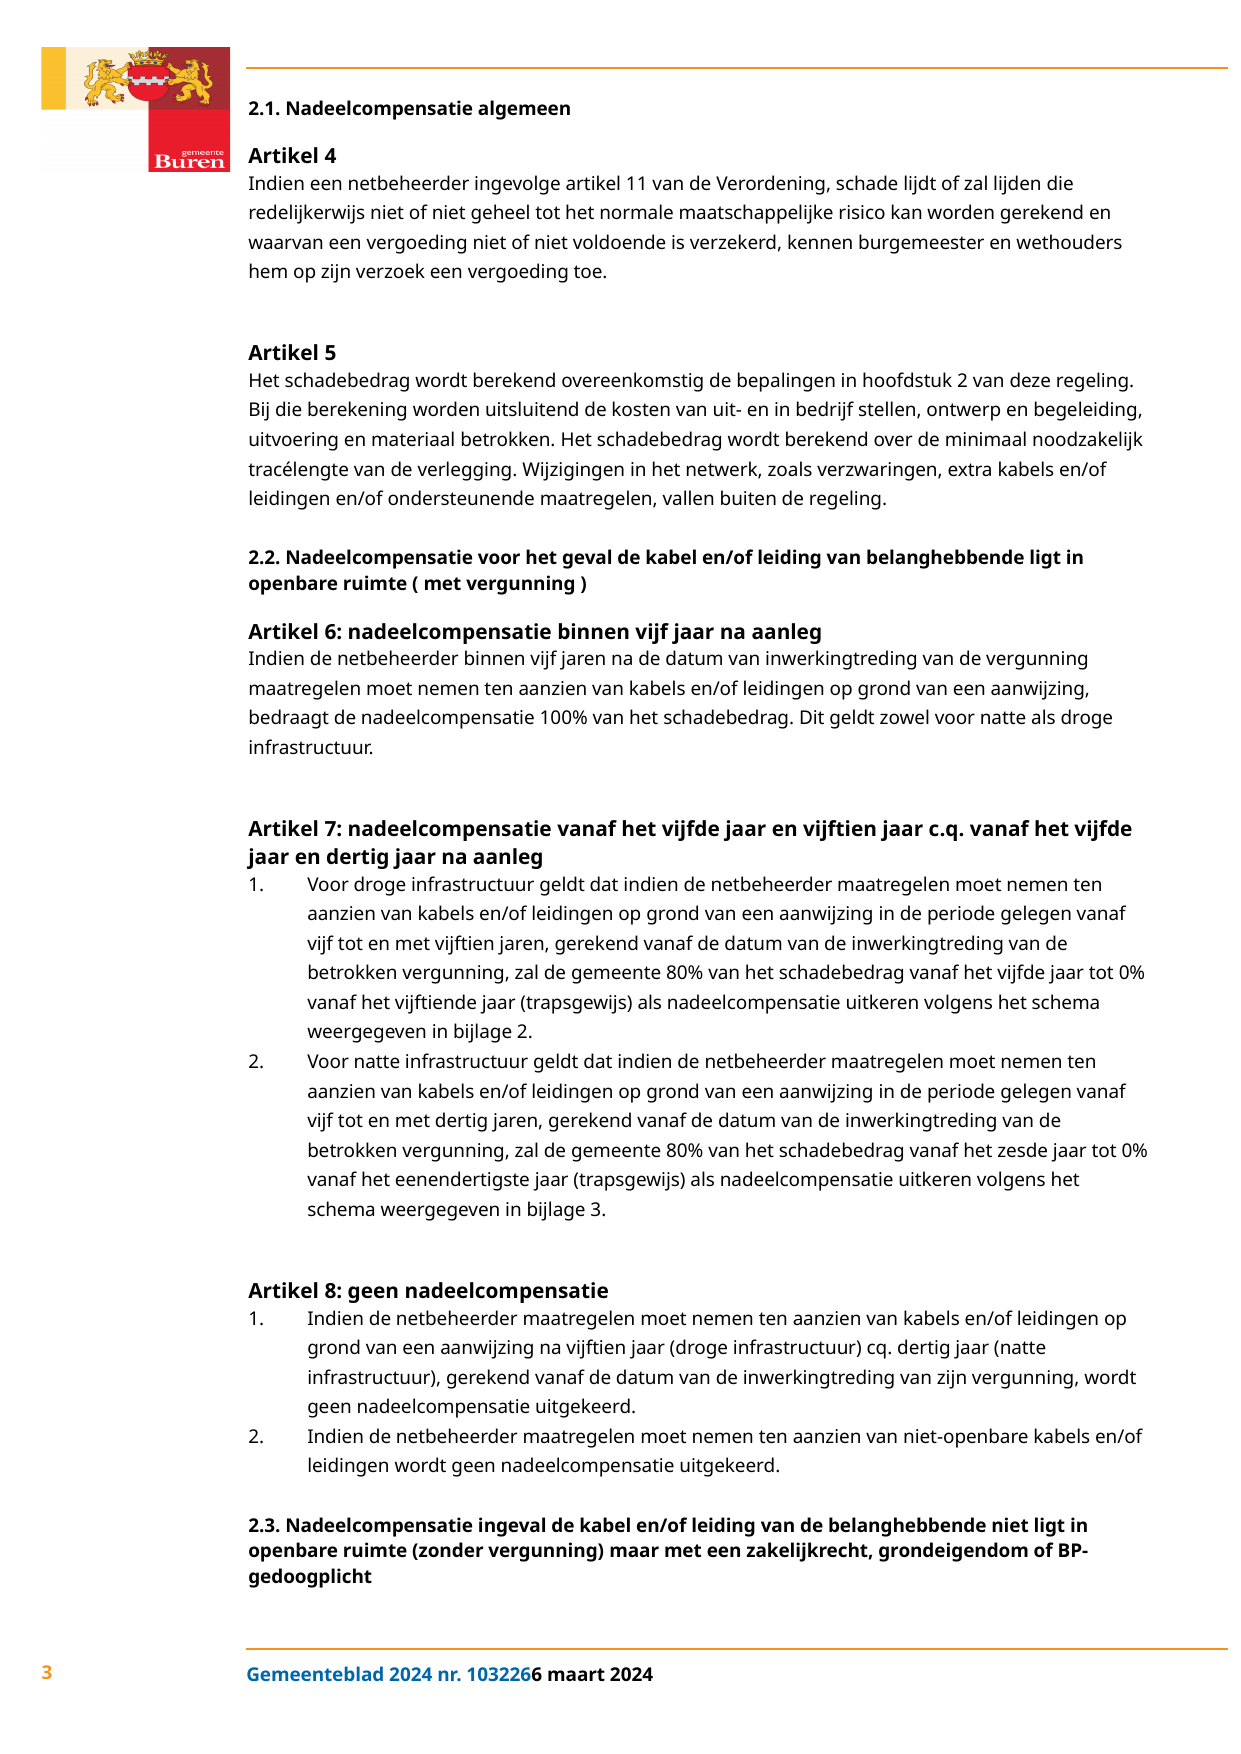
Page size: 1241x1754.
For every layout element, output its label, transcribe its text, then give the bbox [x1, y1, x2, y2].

list Voor droge infrastructuur geldt dat indien de netbeheerder maatregelen moet nemen ten aanzien van kabels en/of leidingen op grond van een aanwijzing in de periode gelegen vanaf vijf tot en met vijftien jaren, gerekend vanaf de datum van de inwerkingtreding van de betrokken vergunning, zal de gemeente 80% van het schadebedrag vanaf het vijfde jaar tot 0% vanaf het vijftiende jaar (trapsgewijs) als nadeelcompensatie uitkeren volgens het schema weergegeven in bijlage 2. [248, 871, 1152, 1044]
text Artikel 5 [248, 338, 1152, 367]
text Artikel 4 [248, 141, 1152, 170]
text 2.3. Nadeelcompensatie ingeval de kabel en/of leiding van de belanghebbende niet ligt in openbare ruimte (zonder vergunning) maar met een zakelijkrecht, grondeigendom of BP-gedoogplicht [248, 1512, 1152, 1589]
text Artikel 8: geen nadeelcompensatie [248, 1276, 1152, 1305]
text Indien de netbeheerder binnen vijf jaren na de datum van inwerkingtreding van de vergunning maatregelen moet nemen ten aanzien van kabels en/of leidingen op grond van een aanwijzing, bedraagt de nadeelcompensatie 100% van het schadebedrag. Dit geldt zowel voor natte als droge infrastructuur. [248, 645, 1152, 760]
list Voor natte infrastructuur geldt dat indien de netbeheerder maatregelen moet nemen ten aanzien van kabels en/of leidingen op grond van een aanwijzing in de periode gelegen vanaf vijf tot en met dertig jaren, gerekend vanaf de datum van de inwerkingtreding van de betrokken vergunning, zal de gemeente 80% van het schadebedrag vanaf het zesde jaar tot 0% vanaf het eenendertigste jaar (trapsgewijs) als nadeelcompensatie uitkeren volgens het schema weergegeven in bijlage 3. [248, 1048, 1152, 1222]
list Indien de netbeheerder maatregelen moet nemen ten aanzien van kabels en/of leidingen op grond van een aanwijzing na vijftien jaar (droge infrastructuur) cq. dertig jaar (natte infrastructuur), gerekend vanaf de datum van de inwerkingtreding van zijn vergunning, wordt geen nadeelcompensatie uitgekeerd. [248, 1305, 1152, 1419]
picture [41, 47, 231, 172]
text Artikel 7: nadeelcompensatie vanaf het vijfde jaar en vijftien jaar c.q. vanaf het vijfde jaar en dertig jaar na aanleg [248, 814, 1152, 871]
text Het schadebedrag wordt berekend overeenkomstig de bepalingen in hoofdstuk 2 van deze regeling. Bij die berekening worden uitsluitend de kosten van uit- en in bedrijf stellen, ontwerp en begeleiding, uitvoering en materiaal betrokken. Het schadebedrag wordt berekend over de minimaal noodzakelijk tracélengte van de verlegging. Wijzigingen in het netwerk, zoals verzwaringen, extra kabels en/of leidingen en/of ondersteunende maatregelen, vallen buiten de regeling. [248, 367, 1152, 511]
text Artikel 6: nadeelcompensatie binnen vijf jaar na aanleg [248, 617, 1152, 645]
text 2.2. Nadeelcompensatie voor het geval de kabel en/of leiding van belanghebbende ligt in openbare ruimte ( met vergunning ) [248, 544, 1152, 596]
text 2.1. Nadeelcompensatie algemeen [248, 95, 1152, 121]
text Indien een netbeheerder ingevolge artikel 11 van de Verordening, schade lijdt of zal lijden die redelijkerwijs niet of niet geheel tot het normale maatschappelijke risico kan worden gerekend en waarvan een vergoeding niet of niet voldoende is verzekerd, kennen burgemeester en wethouders hem op zijn verzoek een vergoeding toe. [248, 170, 1152, 284]
list Indien de netbeheerder maatregelen moet nemen ten aanzien van niet-openbare kabels en/of leidingen wordt geen nadeelcompensatie uitgekeerd. [248, 1423, 1152, 1478]
